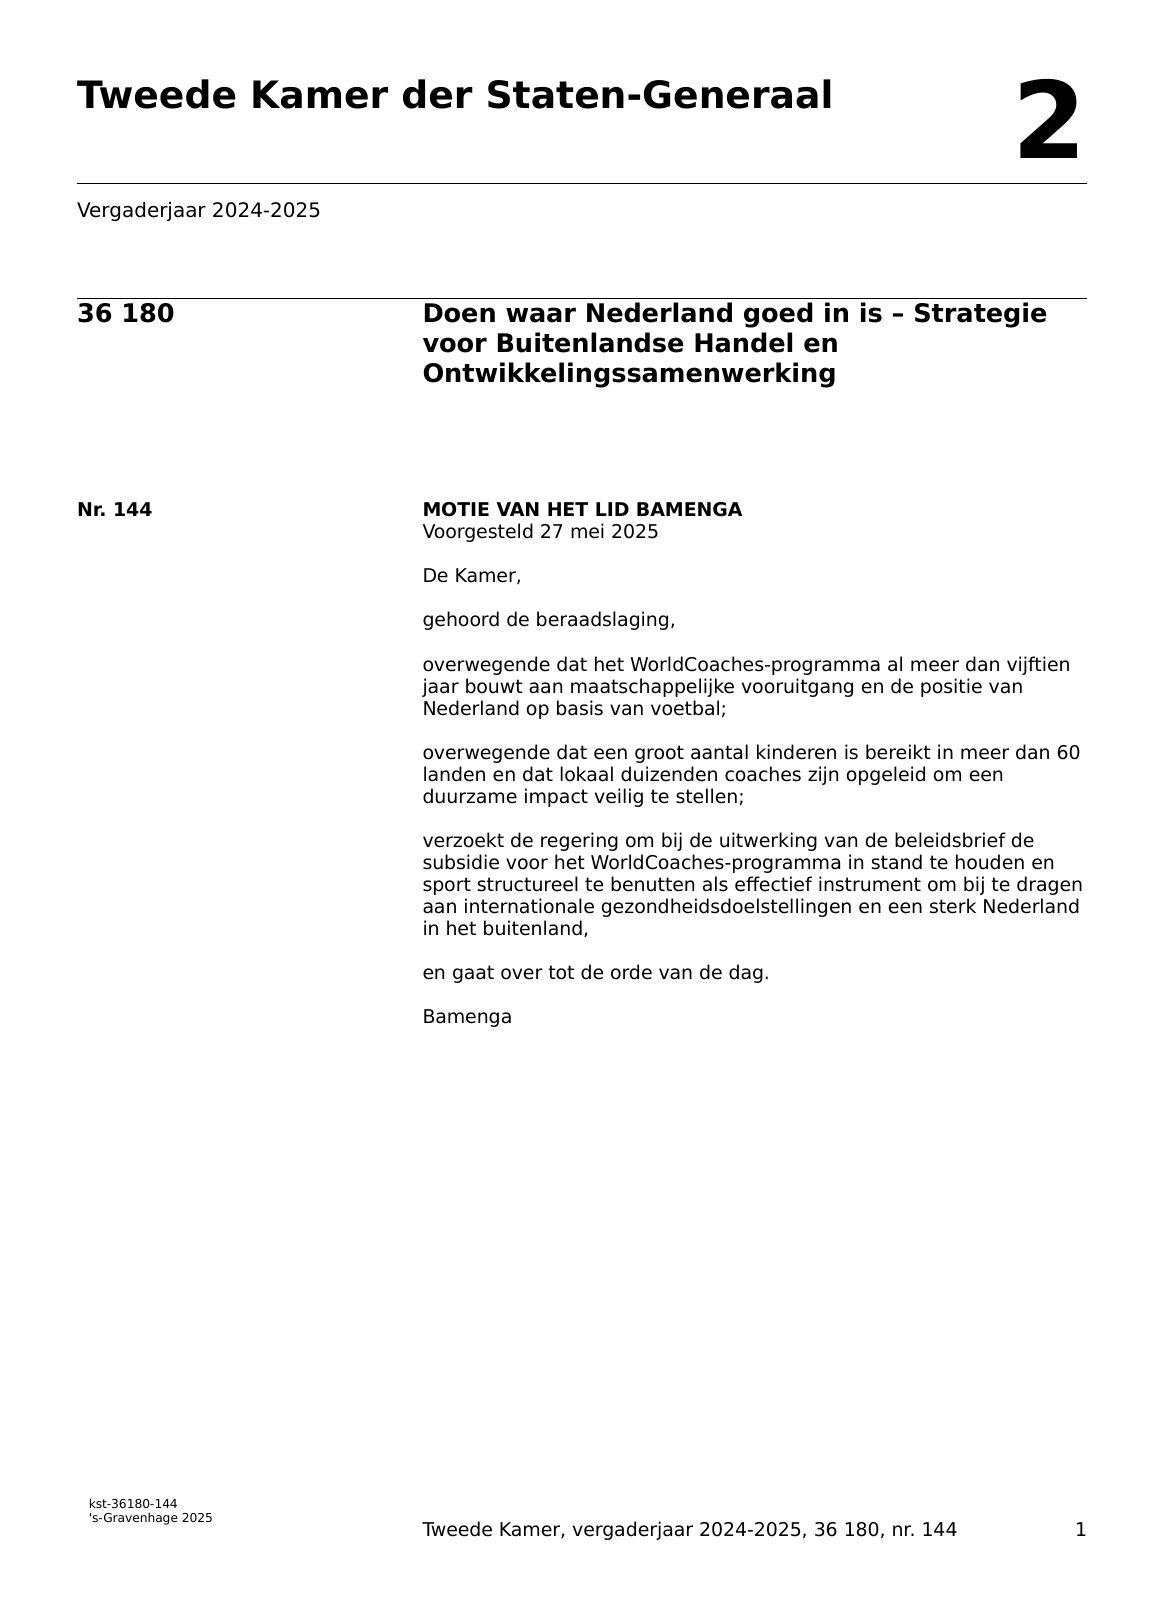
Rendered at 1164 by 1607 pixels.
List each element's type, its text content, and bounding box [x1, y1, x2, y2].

text Bamenga [422, 1006, 1087, 1028]
text 's-Gravenhage 2025 [88, 1511, 323, 1525]
text overwegende dat het WorldCoaches-programma al meer dan vijftien jaar bouwt aan maatschappelijke vooruitgang en de positie van Nederland op basis van voetbal; [422, 653, 1087, 719]
table_header Tweede Kamer der Staten-Generaal [77, 59, 886, 183]
text Voorgesteld 27 mei 2025 [422, 521, 1087, 543]
text en gaat over tot de orde van de dag. [422, 962, 1087, 984]
table_header 2 [886, 59, 1087, 183]
table_cell Vergaderjaar 2024-2025 [77, 184, 1087, 298]
subtitle Nr. 144 MOTIE VAN HET LID BAMENGA [77, 499, 1087, 521]
text verzoekt de regering om bij de uitwerking van de beleidsbrief de subsidie voor het WorldCoaches-programma in stand te houden en sport structureel te benutten als effectief instrument om bij te dragen aan internationale gezondheidsdoelstellingen en een sterk Nederland in het buitenland, [422, 830, 1087, 940]
text kst-36180-144 [88, 1497, 323, 1511]
text gehoord de beraadslaging, [422, 609, 1087, 631]
text overwegende dat een groot aantal kinderen is bereikt in meer dan 60 landen en dat lokaal duizenden coaches zijn opgeleid om een duurzame impact veilig te stellen; [422, 742, 1087, 808]
text De Kamer, [422, 565, 1087, 587]
subtitle 36 180 Doen waar Nederland goed in is – Strategie voor Buitenlandse Handel en Ontwikkelingssamenwerking [77, 299, 1087, 388]
